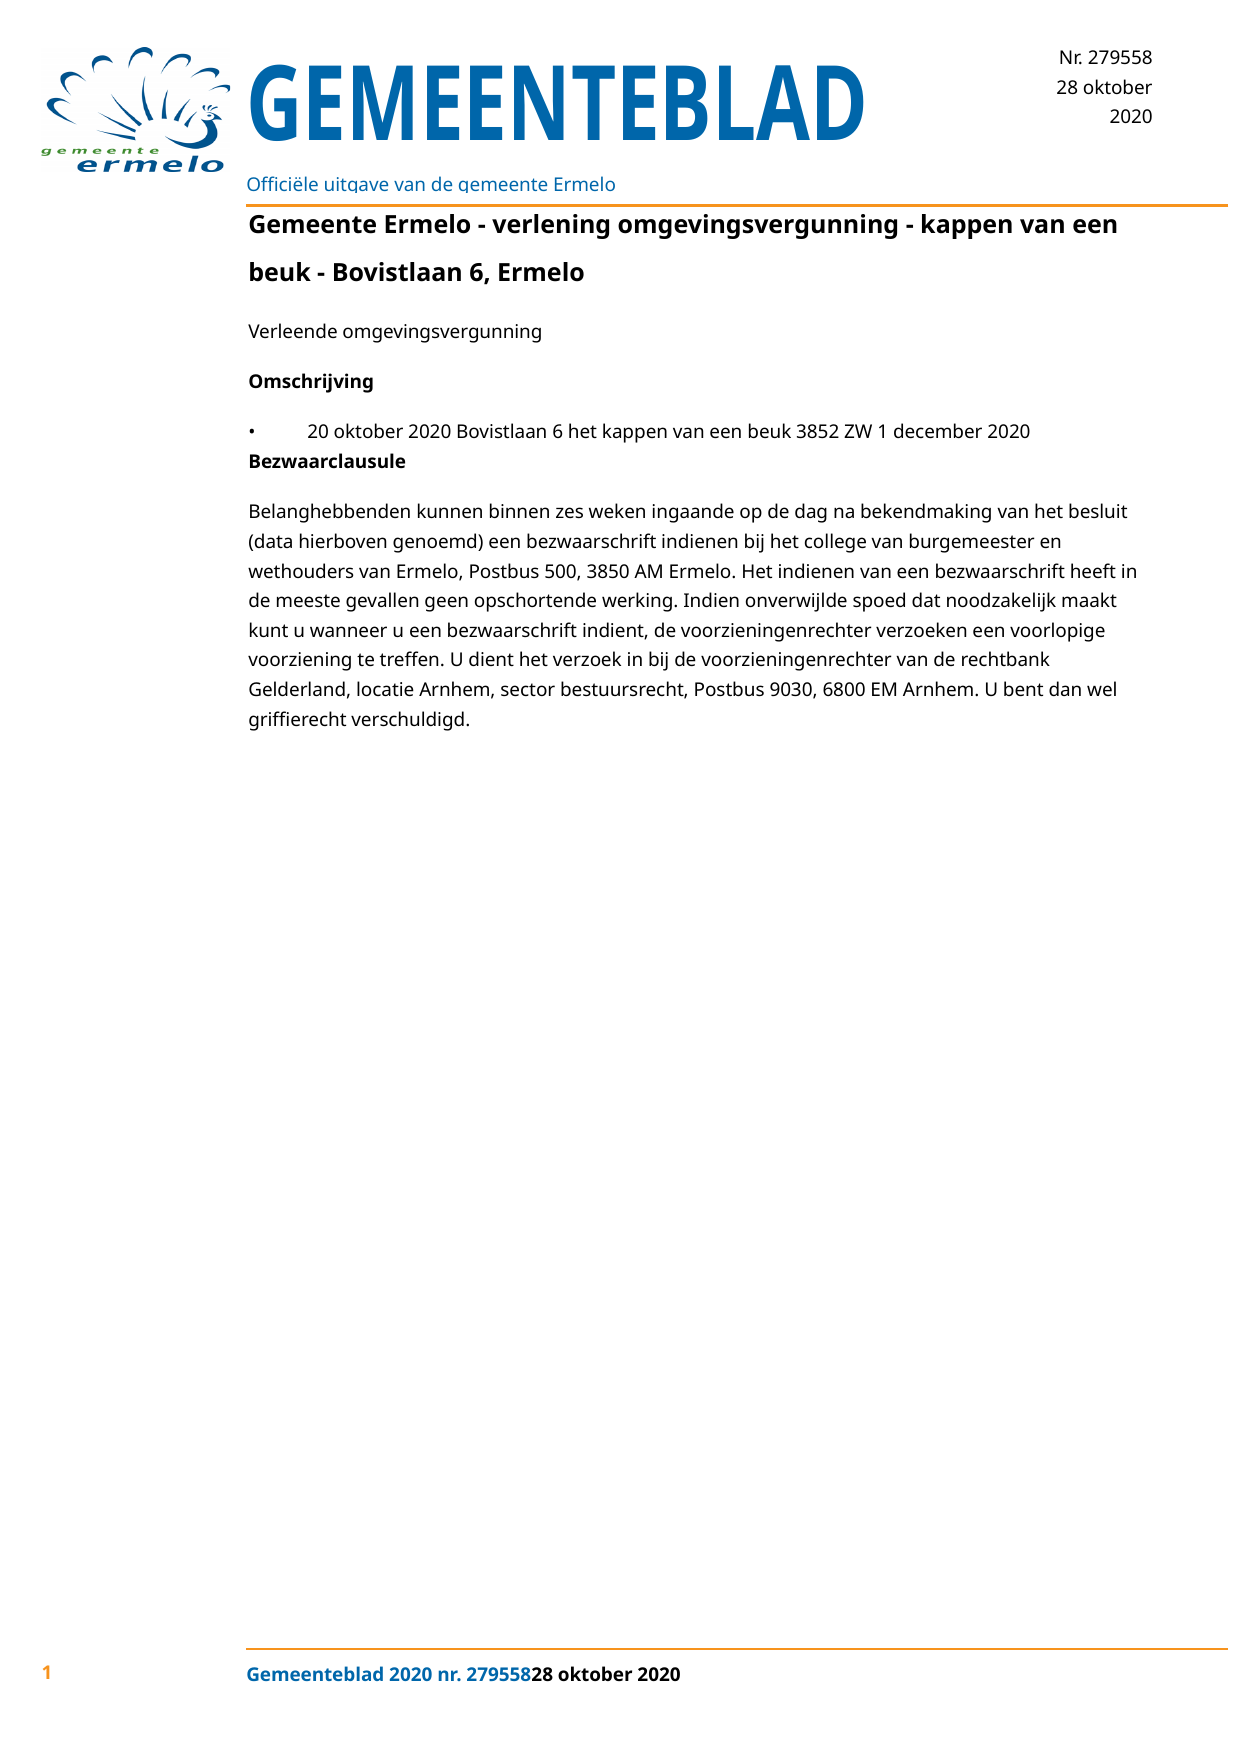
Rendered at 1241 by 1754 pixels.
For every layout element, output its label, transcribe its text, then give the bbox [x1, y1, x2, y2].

text Gemeente Ermelo - verlening omgevingsvergunning - kappen van een beuk - Bovistlaan 6, Ermelo [248, 207, 1152, 288]
list 20 oktober 2020 Bovistlaan 6 het kappen van een beuk 3852 ZW 1 december 2020 [248, 419, 1152, 444]
text Verleende omgevingsvergunning [248, 318, 1152, 344]
text Belanghebbenden kunnen binnen zes weken ingaande op de dag na bekendmaking van het besluit (data hierboven genoemd) een bezwaarschrift indienen bij het college van burgemeester en wethouders van Ermelo, Postbus 500, 3850 AM Ermelo. Het indienen van een bezwaarschrift heeft in de meeste gevallen geen opschortende werking. Indien onverwijlde spoed dat noodzakelijk maakt kunt u wanneer u een bezwaarschrift indient, de voorzieningenrechter verzoeken een voorlopige voorziening te treffen. U dient het verzoek in bij de voorzieningenrechter van de rechtbank Gelderland, locatie Arnhem, sector bestuursrecht, Postbus 9030, 6800 EM Arnhem. U bent dan wel griffierecht verschuldigd. [248, 499, 1152, 732]
text Omschrijving [248, 368, 1152, 394]
picture [41, 47, 231, 172]
text Bezwaarclausule [248, 448, 1152, 474]
